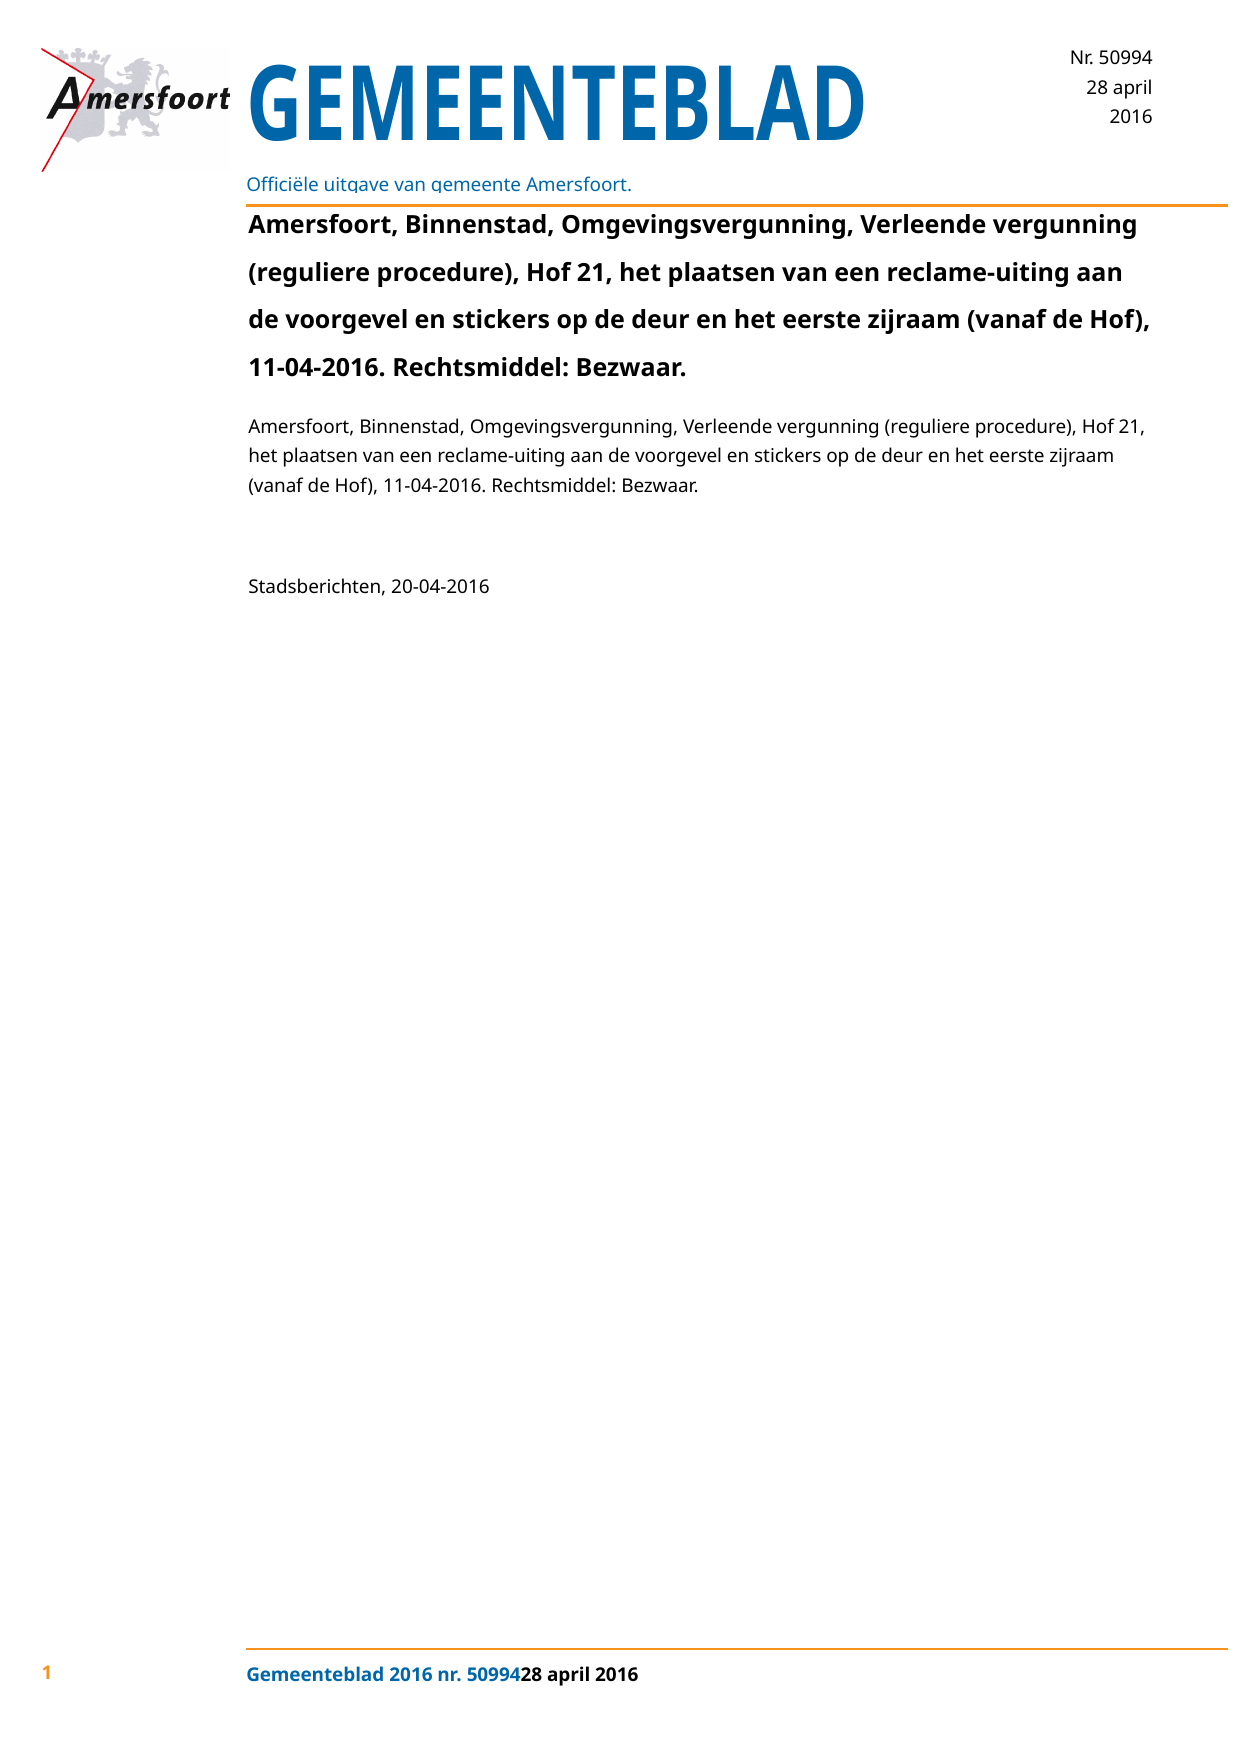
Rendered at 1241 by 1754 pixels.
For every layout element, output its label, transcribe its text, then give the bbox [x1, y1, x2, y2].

picture [41, 47, 231, 172]
text Amersfoort, Binnenstad, Omgevingsvergunning, Verleende vergunning (reguliere procedure), Hof 21, het plaatsen van een reclame-uiting aan de voorgevel en stickers op de deur en het eerste zijraam (vanaf de Hof), 11-04-2016. Rechtsmiddel: Bezwaar. [248, 413, 1152, 498]
text Stadsberichten, 20-04-2016 [248, 573, 1152, 599]
text Amersfoort, Binnenstad, Omgevingsvergunning, Verleende vergunning (reguliere procedure), Hof 21, het plaatsen van een reclame-uiting aan de voorgevel en stickers op de deur en het eerste zijraam (vanaf de Hof), 11-04-2016. Rechtsmiddel: Bezwaar. [248, 207, 1152, 384]
